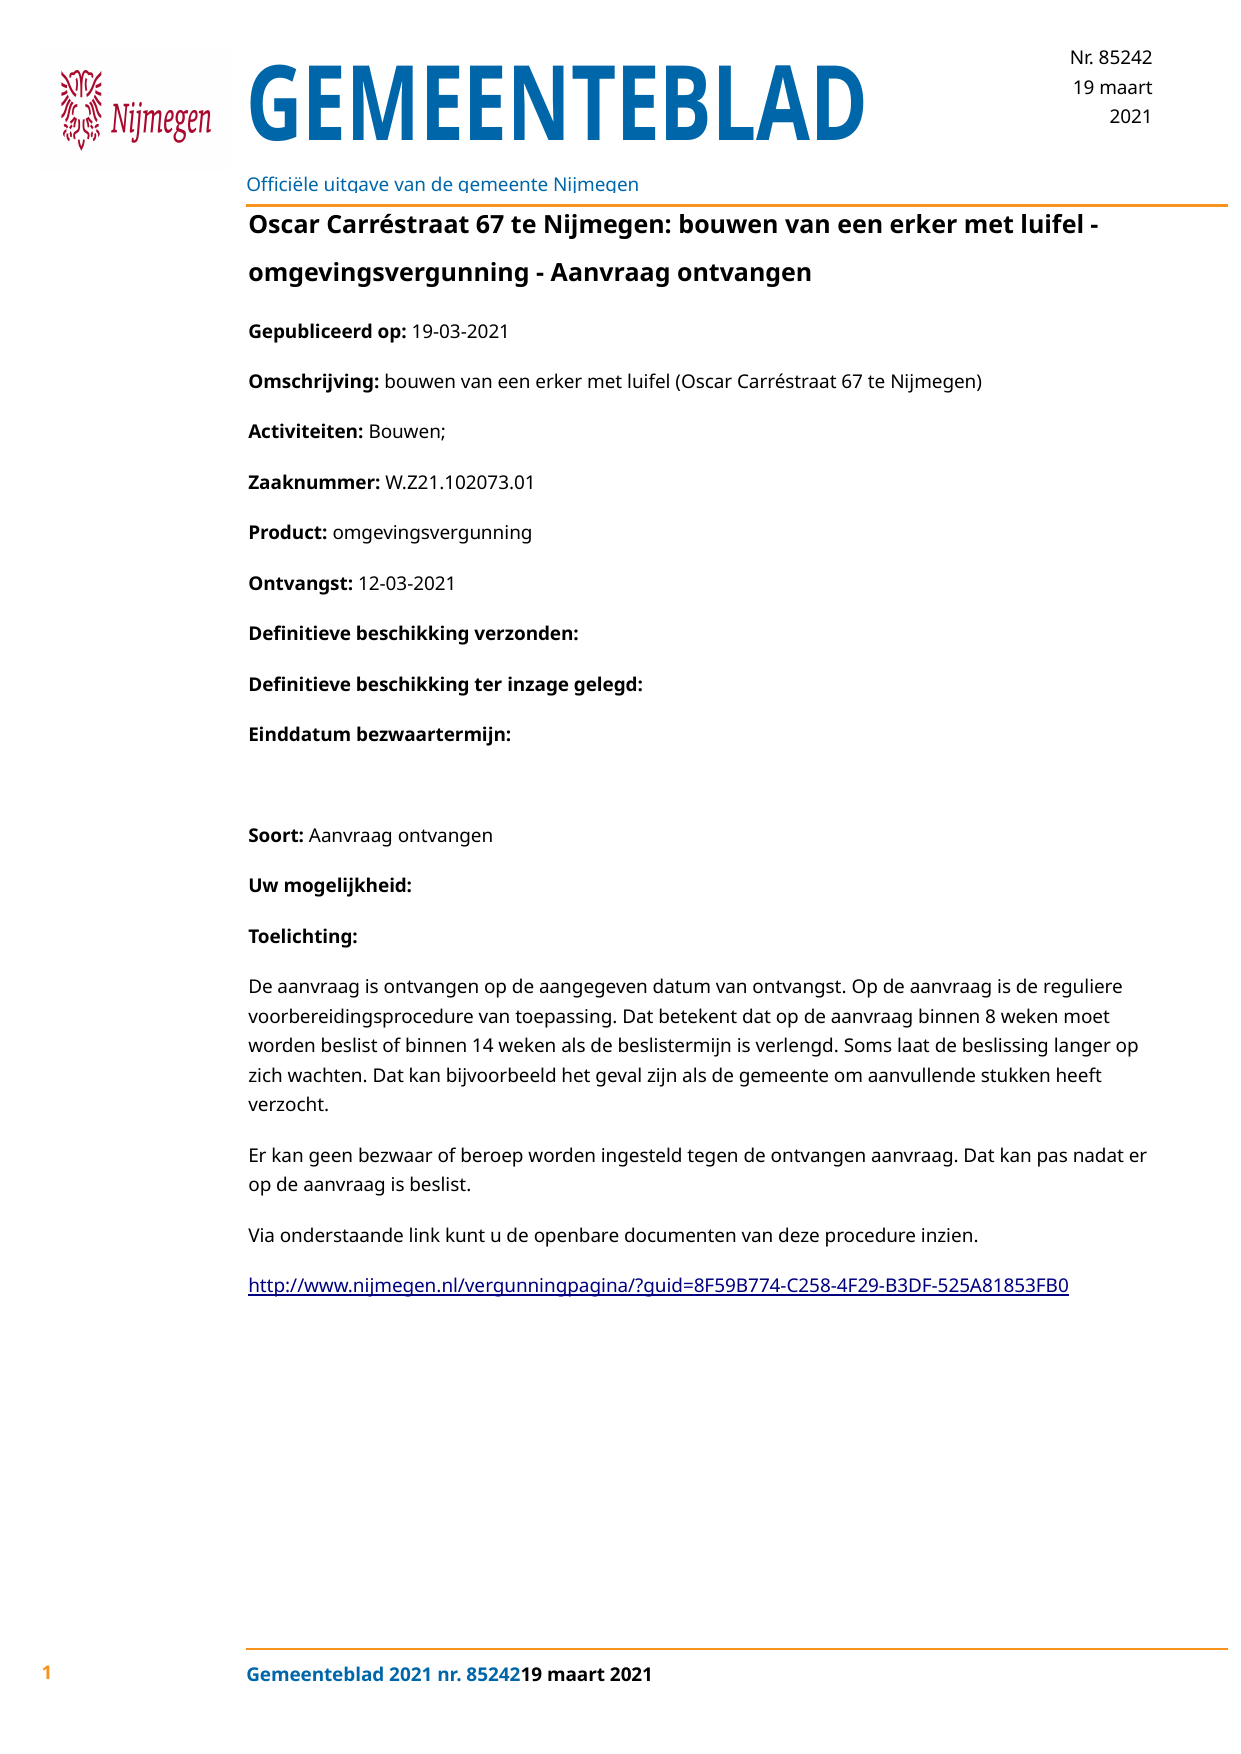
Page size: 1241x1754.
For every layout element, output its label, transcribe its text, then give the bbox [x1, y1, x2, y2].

text http://www.nijmegen.nl/vergunningpagina/?guid=8F59B774-C258-4F29-B3DF-525A81853FB0 [248, 1272, 1152, 1298]
text De aanvraag is ontvangen op de aangegeven datum van ontvangst. Op de aanvraag is de reguliere voorbereidingsprocedure van toepassing. Dat betekent dat op de aanvraag binnen 8 weken moet worden beslist of binnen 14 weken als de beslistermijn is verlengd. Soms laat de beslissing langer op zich wachten. Dat kan bijvoorbeeld het geval zijn als de gemeente om aanvullende stukken heeft verzocht. [248, 973, 1152, 1117]
text Oscar Carréstraat 67 te Nijmegen: bouwen van een erker met luifel - omgevingsvergunning - Aanvraag ontvangen [248, 207, 1152, 288]
text Ontvangst: 12-03-2021 [248, 570, 1152, 596]
text Uw mogelijkheid: [248, 872, 1152, 898]
text Einddatum bezwaartermijn: [248, 721, 1152, 747]
text Via onderstaande link kunt u de openbare documenten van deze procedure inzien. [248, 1222, 1152, 1248]
picture [41, 47, 231, 172]
text Zaaknummer: W.Z21.102073.01 [248, 469, 1152, 495]
text Product: omgevingsvergunning [248, 519, 1152, 545]
text Definitieve beschikking verzonden: [248, 620, 1152, 646]
text Er kan geen bezwaar of beroep worden ingesteld tegen de ontvangen aanvraag. Dat kan pas nadat er op de aanvraag is beslist. [248, 1142, 1152, 1197]
text Omschrijving: bouwen van een erker met luifel (Oscar Carréstraat 67 te Nijmegen) [248, 368, 1152, 394]
text Gepubliceerd op: 19-03-2021 [248, 318, 1152, 344]
text Soort: Aanvraag ontvangen [248, 822, 1152, 848]
text Definitieve beschikking ter inzage gelegd: [248, 671, 1152, 697]
text Toelichting: [248, 923, 1152, 949]
text Activiteiten: Bouwen; [248, 419, 1152, 444]
